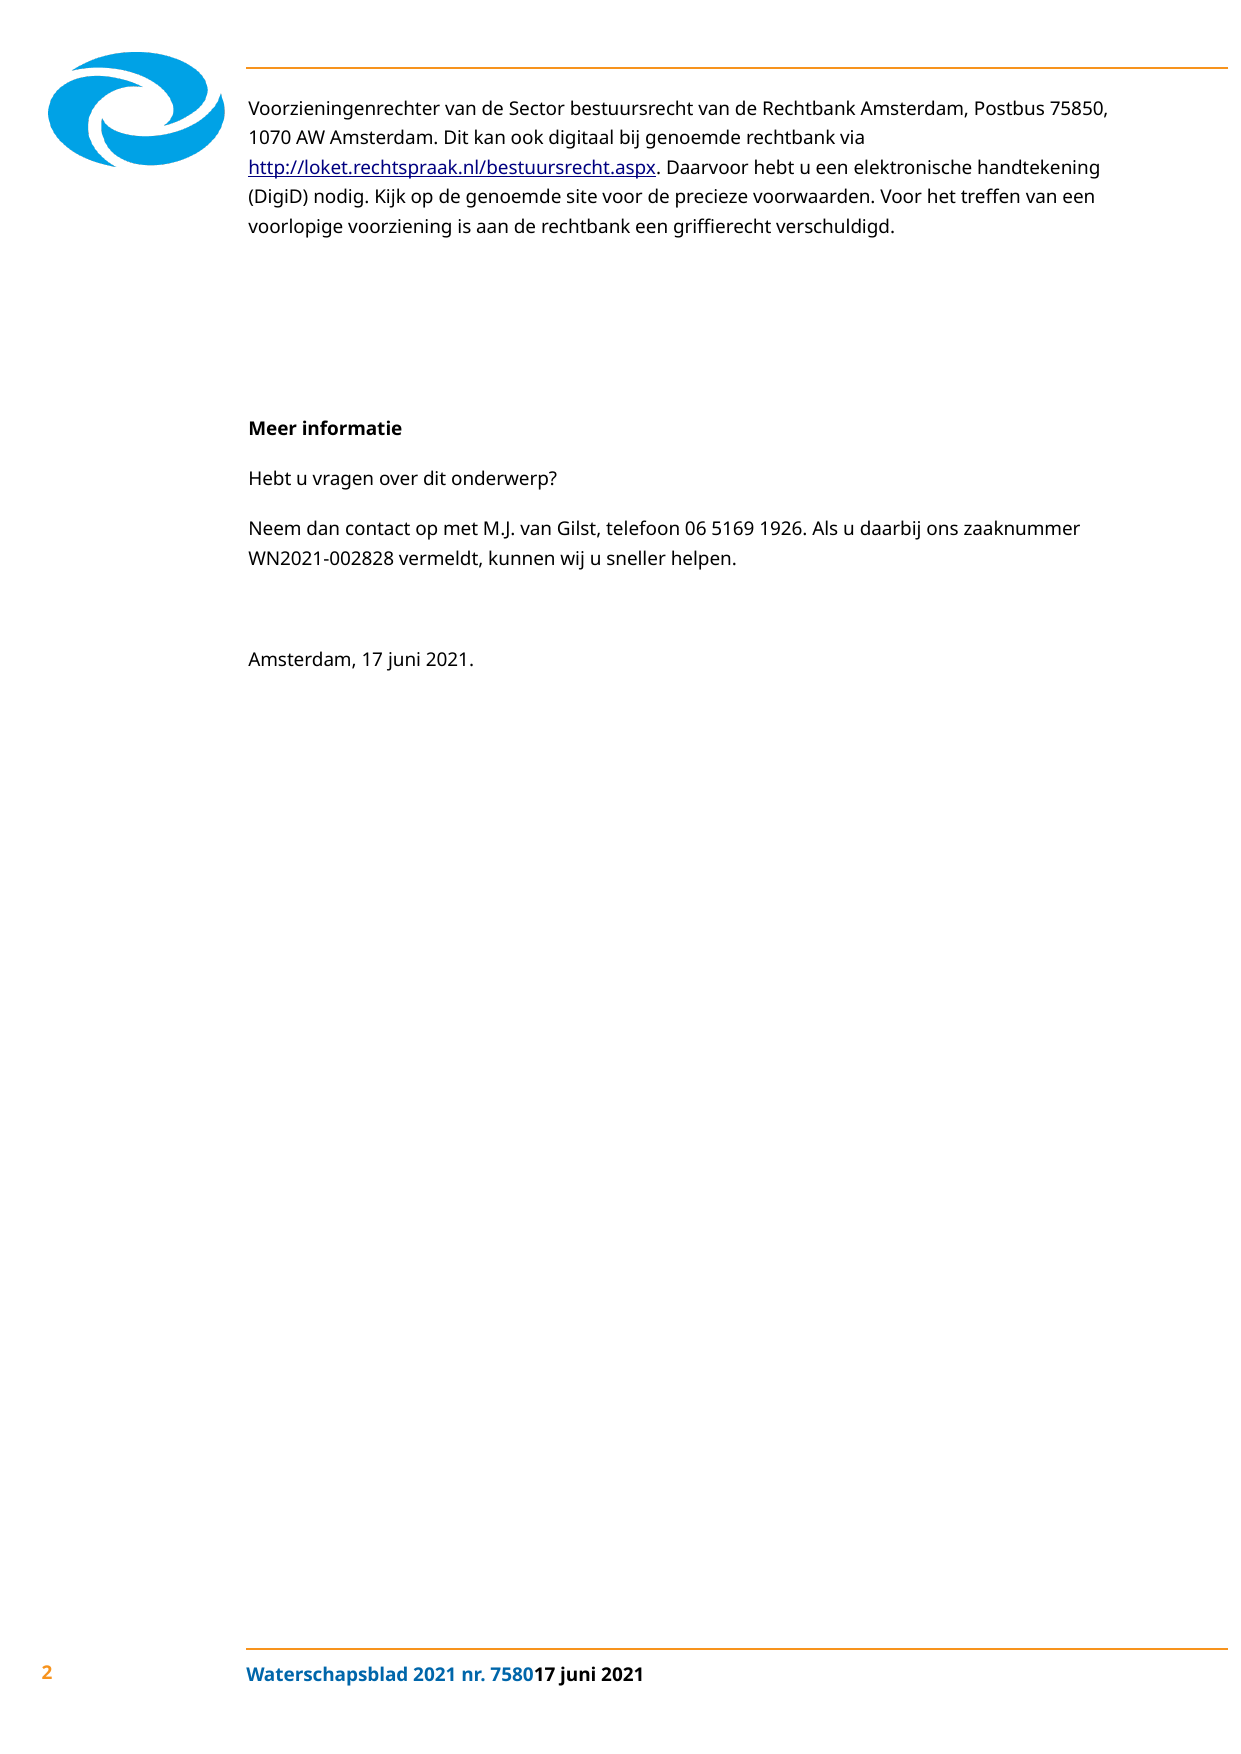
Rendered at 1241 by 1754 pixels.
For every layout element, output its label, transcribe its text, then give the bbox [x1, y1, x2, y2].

picture [41, 47, 231, 172]
text Amsterdam, 17 juni 2021. [248, 646, 1152, 672]
text Voorzieningenrechter van de Sector bestuursrecht van de Rechtbank Amsterdam, Postbus 75850, 1070 AW Amsterdam. Dit kan ook digitaal bij genoemde rechtbank via http://loket.rechtspraak.nl/bestuursrecht.aspx. Daarvoor hebt u een elektronische handtekening (DigiD) nodig. Kijk op de genoemde site voor de precieze voorwaarden. Voor het treffen van een voorlopige voorziening is aan de rechtbank een griffierecht verschuldigd. [248, 95, 1152, 239]
text Meer informatie [248, 415, 1152, 441]
text Neem dan contact op met M.J. van Gilst, telefoon 06 5169 1926. Als u daarbij ons zaaknummer WN2021-002828 vermeldt, kunnen wij u sneller helpen. [248, 516, 1152, 571]
text Hebt u vragen over dit onderwerp? [248, 465, 1152, 491]
